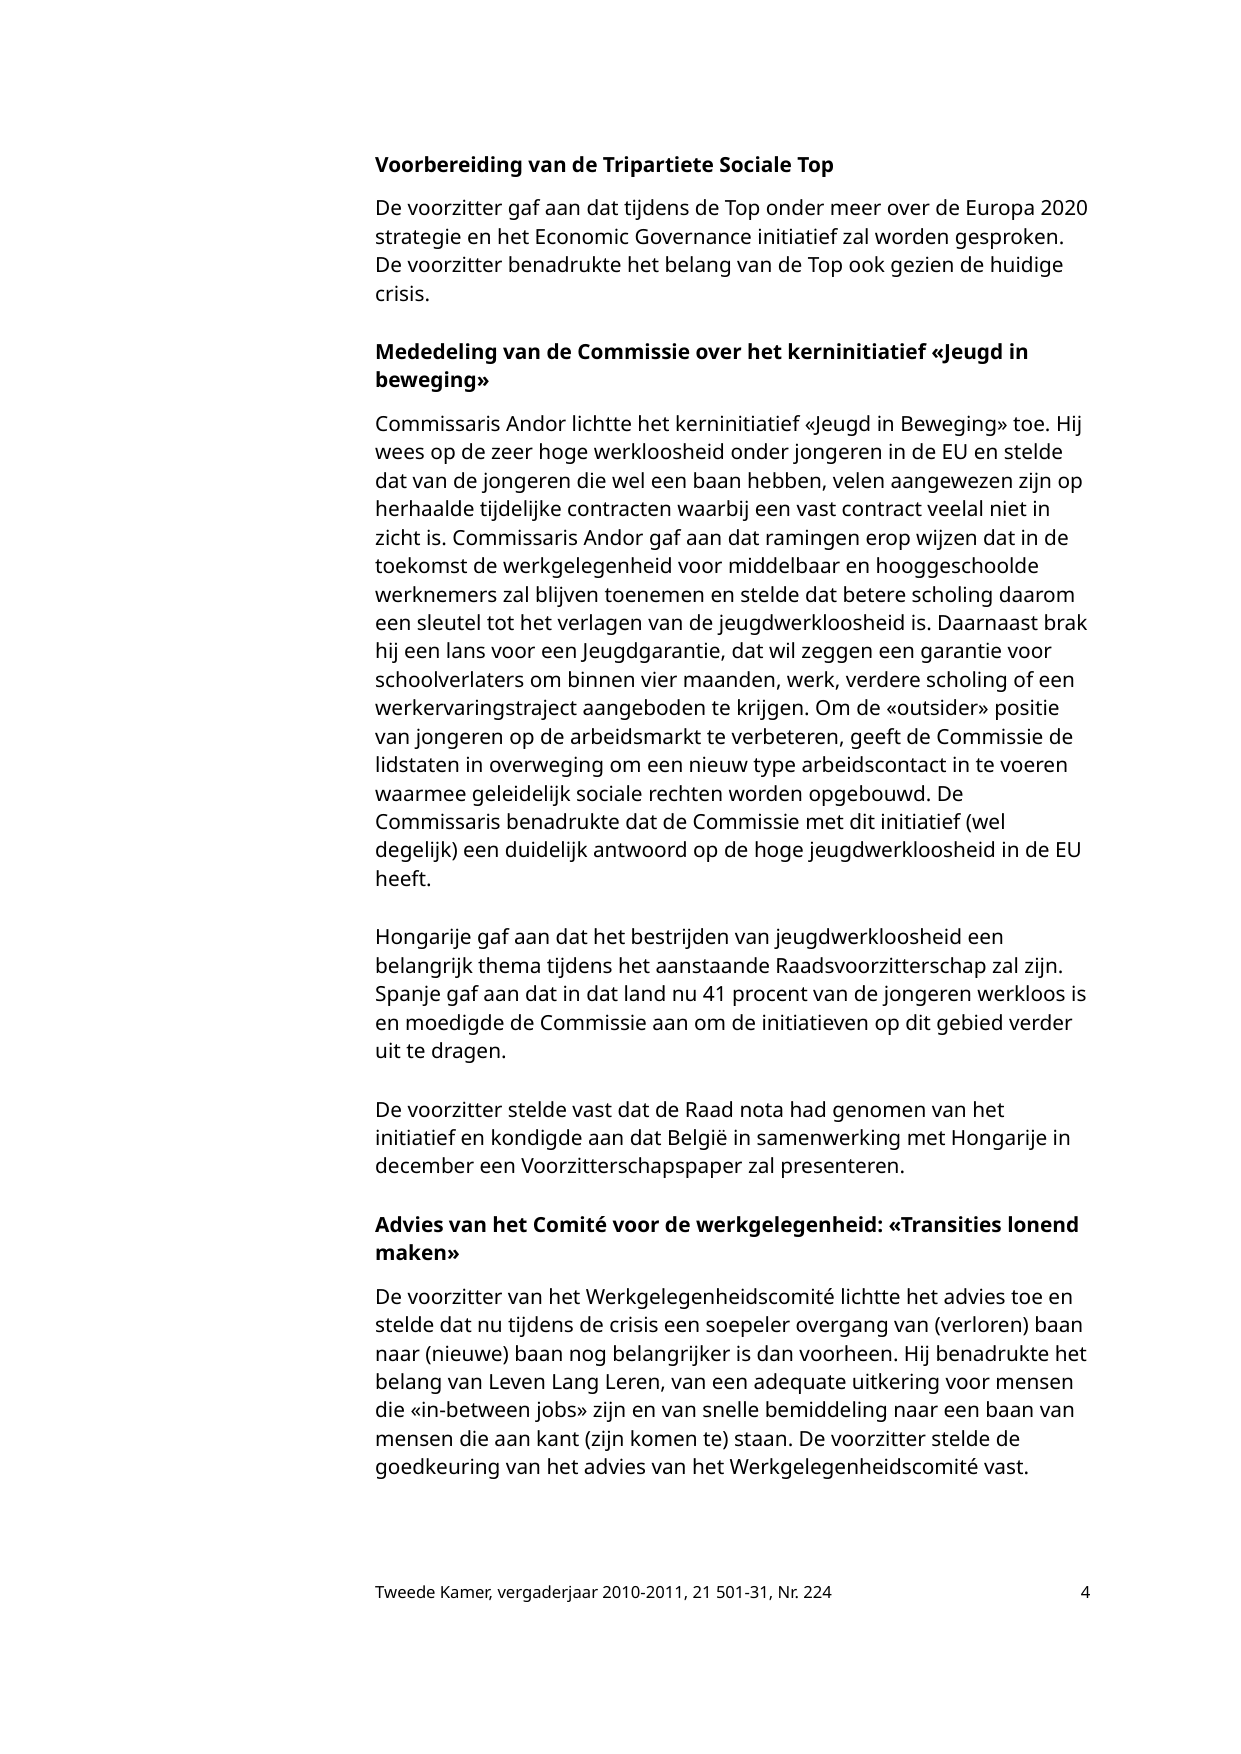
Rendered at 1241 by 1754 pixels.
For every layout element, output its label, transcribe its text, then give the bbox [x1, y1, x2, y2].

text Commissaris Andor lichtte het kerninitiatief «Jeugd in Beweging» toe. Hij wees op de zeer hoge werkloosheid onder jongeren in de EU en stelde dat van de jongeren die wel een baan hebben, velen aangewezen zijn op herhaalde tijdelijke contracten waarbij een vast contract veelal niet in zicht is. Commissaris Andor gaf aan dat ramingen erop wijzen dat in de toekomst de werkgelegenheid voor middelbaar en hooggeschoolde werknemers zal blijven toenemen en stelde dat betere scholing daarom een sleutel tot het verlagen van de jeugdwerkloosheid is. Daarnaast brak hij een lans voor een Jeugdgarantie, dat wil zeggen een garantie voor schoolverlaters om binnen vier maanden, werk, verdere scholing of een werkervaringstraject aangeboden te krijgen. Om de «outsider» positie van jongeren op de arbeidsmarkt te verbeteren, geeft de Commissie de lidstaten in overweging om een nieuw type arbeidscontact in te voeren waarmee geleidelijk sociale rechten worden opgebouwd. De Commissaris benadrukte dat de Commissie met dit initiatief (wel degelijk) een duidelijk antwoord op de hoge jeugdwerkloosheid in de EU heeft. [375, 409, 1090, 892]
text Hongarije gaf aan dat het bestrijden van jeugdwerkloosheid een belangrijk thema tijdens het aanstaande Raadsvoorzitterschap zal zijn. Spanje gaf aan dat in dat land nu 41 procent van de jongeren werkloos is en moedigde de Commissie aan om de initiatieven op dit gebied verder uit te dragen. [375, 922, 1090, 1065]
text Voorbereiding van de Tripartiete Sociale Top [375, 150, 1090, 178]
text De voorzitter gaf aan dat tijdens de Top onder meer over de Europa 2020 strategie en het Economic Governance initiatief zal worden gesproken. De voorzitter benadrukte het belang van de Top ook gezien de huidige crisis. [375, 193, 1090, 307]
text De voorzitter stelde vast dat de Raad nota had genomen van het initiatief en kondigde aan dat België in samenwerking met Hongarije in december een Voorzitterschapspaper zal presenteren. [375, 1095, 1090, 1180]
text De voorzitter van het Werkgelegenheidscomité lichtte het advies toe en stelde dat nu tijdens de crisis een soepeler overgang van (verloren) baan naar (nieuwe) baan nog belangrijker is dan voorheen. Hij benadrukte het belang van Leven Lang Leren, van een adequate uitkering voor mensen die «in-between jobs» zijn en van snelle bemiddeling naar een baan van mensen die aan kant (zijn komen te) staan. De voorzitter stelde de goedkeuring van het advies van het Werkgelegenheidscomité vast. [375, 1282, 1090, 1481]
text Advies van het Comité voor de werkgelegenheid: «Transities lonend maken» [375, 1210, 1090, 1267]
text Mededeling van de Commissie over het kerninitiatief «Jeugd in beweging» [375, 337, 1090, 394]
